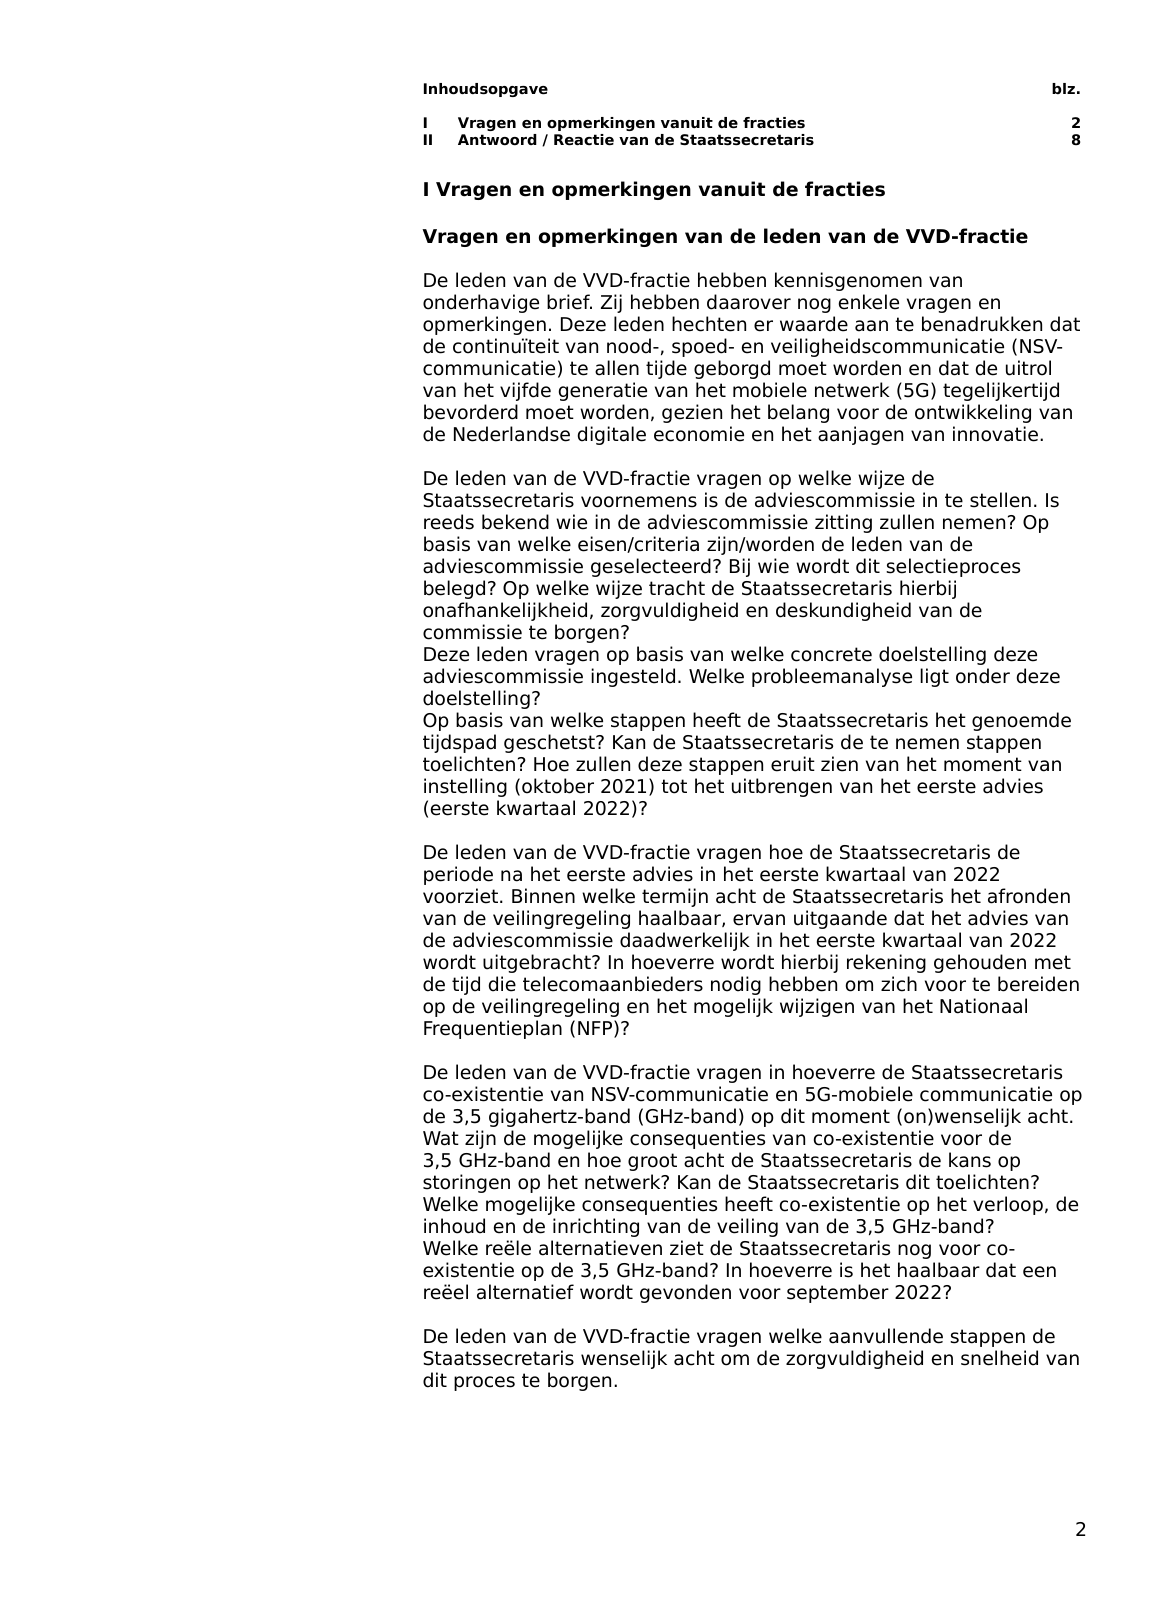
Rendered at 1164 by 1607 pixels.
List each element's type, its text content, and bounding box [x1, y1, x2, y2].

table_cell [1028, 98, 1087, 115]
table_cell [422, 98, 452, 115]
table_cell 2 [1028, 115, 1087, 132]
table_cell 8 [1028, 132, 1087, 149]
subtitle Vragen en opmerkingen van de leden van de VVD-fractie [422, 226, 1087, 248]
table_cell Vragen en opmerkingen vanuit de fracties [452, 115, 1028, 132]
text De leden van de VVD-fractie vragen in hoeverre de Staatssecretaris co-existentie van NSV-communicatie en 5G-mobiele communicatie op de 3,5 gigahertz-band (GHz-band) op dit moment (on)wenselijk acht. Wat zijn de mogelijke consequenties van co-existentie voor de 3,5 GHz-band en hoe groot acht de Staatssecretaris de kans op storingen op het netwerk? Kan de Staatssecretaris dit toelichten? Welke mogelijke consequenties heeft co-existentie op het verloop, de inhoud en de inrichting van de veiling van de 3,5 GHz-band? [422, 1062, 1087, 1238]
text Op basis van welke stappen heeft de Staatssecretaris het genoemde tijdspad geschetst? Kan de Staatssecretaris de te nemen stappen toelichten? Hoe zullen deze stappen eruit zien van het moment van instelling (oktober 2021) tot het uitbrengen van het eerste advies (eerste kwartaal 2022)? [422, 710, 1087, 820]
subtitle I Vragen en opmerkingen vanuit de fracties [422, 179, 1087, 201]
table_header blz. [1028, 81, 1087, 98]
text Welke reële alternatieven ziet de Staatssecretaris nog voor co-existentie op de 3,5 GHz-band? In hoeverre is het haalbaar dat een reëel alternatief wordt gevonden voor september 2022? [422, 1238, 1087, 1304]
table_cell I [422, 115, 452, 132]
text De leden van de VVD-fractie vragen op welke wijze de Staatssecretaris voornemens is de adviescommissie in te stellen. Is reeds bekend wie in de adviescommissie zitting zullen nemen? Op basis van welke eisen/criteria zijn/worden de leden van de adviescommissie geselecteerd? Bij wie wordt dit selectieproces belegd? Op welke wijze tracht de Staatssecretaris hierbij onafhankelijkheid, zorgvuldigheid en deskundigheid van de commissie te borgen? [422, 468, 1087, 644]
table_header Inhoudsopgave [422, 81, 1028, 98]
table_cell II [422, 132, 452, 149]
text De leden van de VVD-fractie vragen welke aanvullende stappen de Staatssecretaris wenselijk acht om de zorgvuldigheid en snelheid van dit proces te borgen. [422, 1326, 1087, 1392]
text Deze leden vragen op basis van welke concrete doelstelling deze adviescommissie ingesteld. Welke probleemanalyse ligt onder deze doelstelling? [422, 644, 1087, 710]
text De leden van de VVD-fractie vragen hoe de Staatssecretaris de periode na het eerste advies in het eerste kwartaal van 2022 voorziet. Binnen welke termijn acht de Staatssecretaris het afronden van de veilingregeling haalbaar, ervan uitgaande dat het advies van de adviescommissie daadwerkelijk in het eerste kwartaal van 2022 wordt uitgebracht? In hoeverre wordt hierbij rekening gehouden met de tijd die telecomaanbieders nodig hebben om zich voor te bereiden op de veilingregeling en het mogelijk wijzigen van het Nationaal Frequentieplan (NFP)? [422, 842, 1087, 1040]
table_cell [452, 98, 1028, 115]
table_cell Antwoord / Reactie van de Staatssecretaris [452, 132, 1028, 149]
text De leden van de VVD-fractie hebben kennisgenomen van onderhavige brief. Zij hebben daarover nog enkele vragen en opmerkingen. Deze leden hechten er waarde aan te benadrukken dat de continuïteit van nood-, spoed- en veiligheidscommunicatie (NSV-communicatie) te allen tijde geborgd moet worden en dat de uitrol van het vijfde generatie van het mobiele netwerk (5G) tegelijkertijd bevorderd moet worden, gezien het belang voor de ontwikkeling van de Nederlandse digitale economie en het aanjagen van innovatie. [422, 270, 1087, 446]
